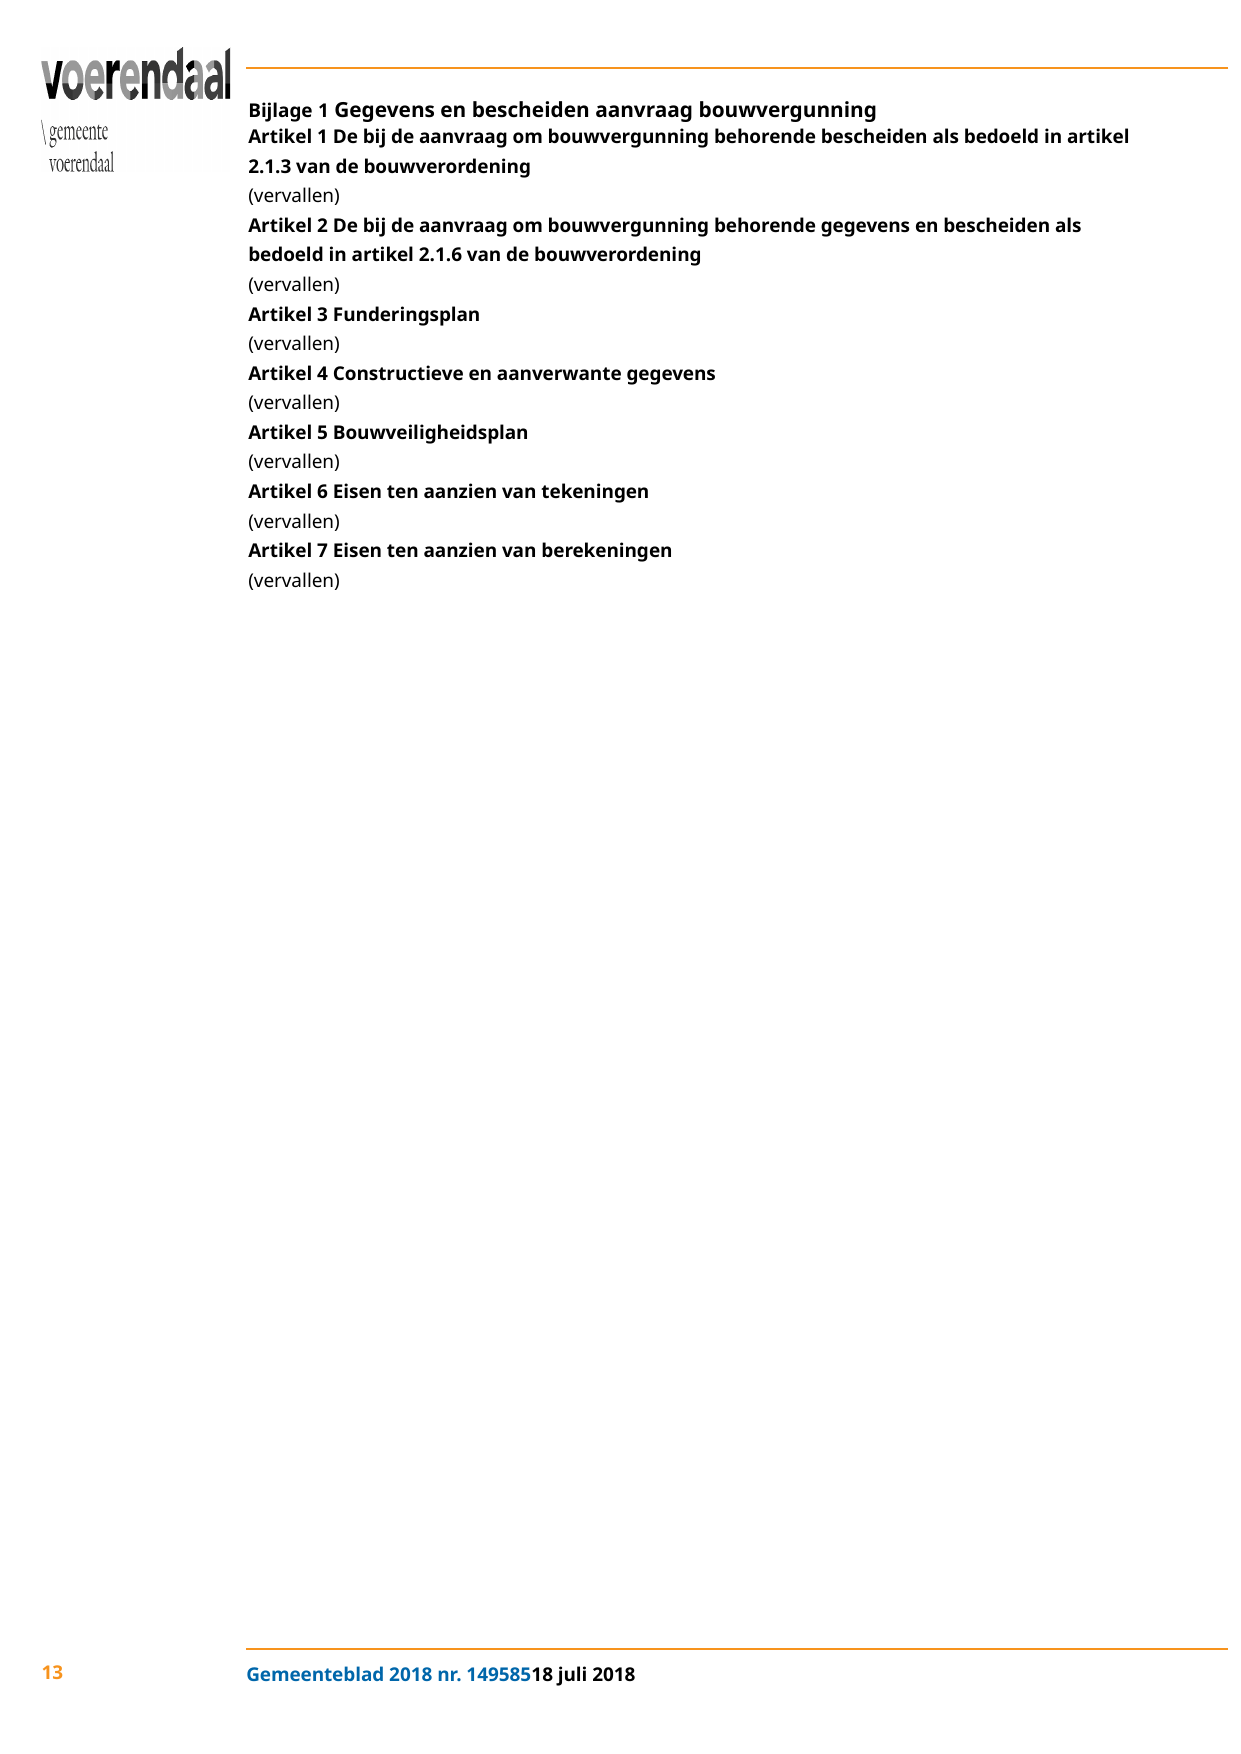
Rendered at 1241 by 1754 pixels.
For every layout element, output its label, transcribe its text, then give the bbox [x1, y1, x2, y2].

text (vervallen) [248, 330, 1152, 356]
text (vervallen) [248, 567, 1152, 593]
text (vervallen) [248, 271, 1152, 297]
picture [41, 47, 231, 172]
text Artikel 7 Eisen ten aanzien van berekeningen [248, 537, 1152, 563]
text (vervallen) [248, 508, 1152, 534]
text Artikel 2 De bij de aanvraag om bouwvergunning behorende gegevens en bescheiden als bedoeld in artikel 2.1.6 van de bouwverordening [248, 212, 1152, 267]
text Artikel 4 Constructieve en aanverwante gegevens [248, 360, 1152, 386]
text (vervallen) [248, 182, 1152, 208]
text Artikel 1 De bij de aanvraag om bouwvergunning behorende bescheiden als bedoeld in artikel 2.1.3 van de bouwverordening [248, 123, 1152, 179]
text Artikel 6 Eisen ten aanzien van tekeningen [248, 478, 1152, 504]
text (vervallen) [248, 389, 1152, 415]
text (vervallen) [248, 449, 1152, 474]
text Artikel 5 Bouwveiligheidsplan [248, 419, 1152, 445]
text Bijlage 1 Gegevens en bescheiden aanvraag bouwvergunning [248, 95, 1152, 123]
text Artikel 3 Funderingsplan [248, 301, 1152, 327]
